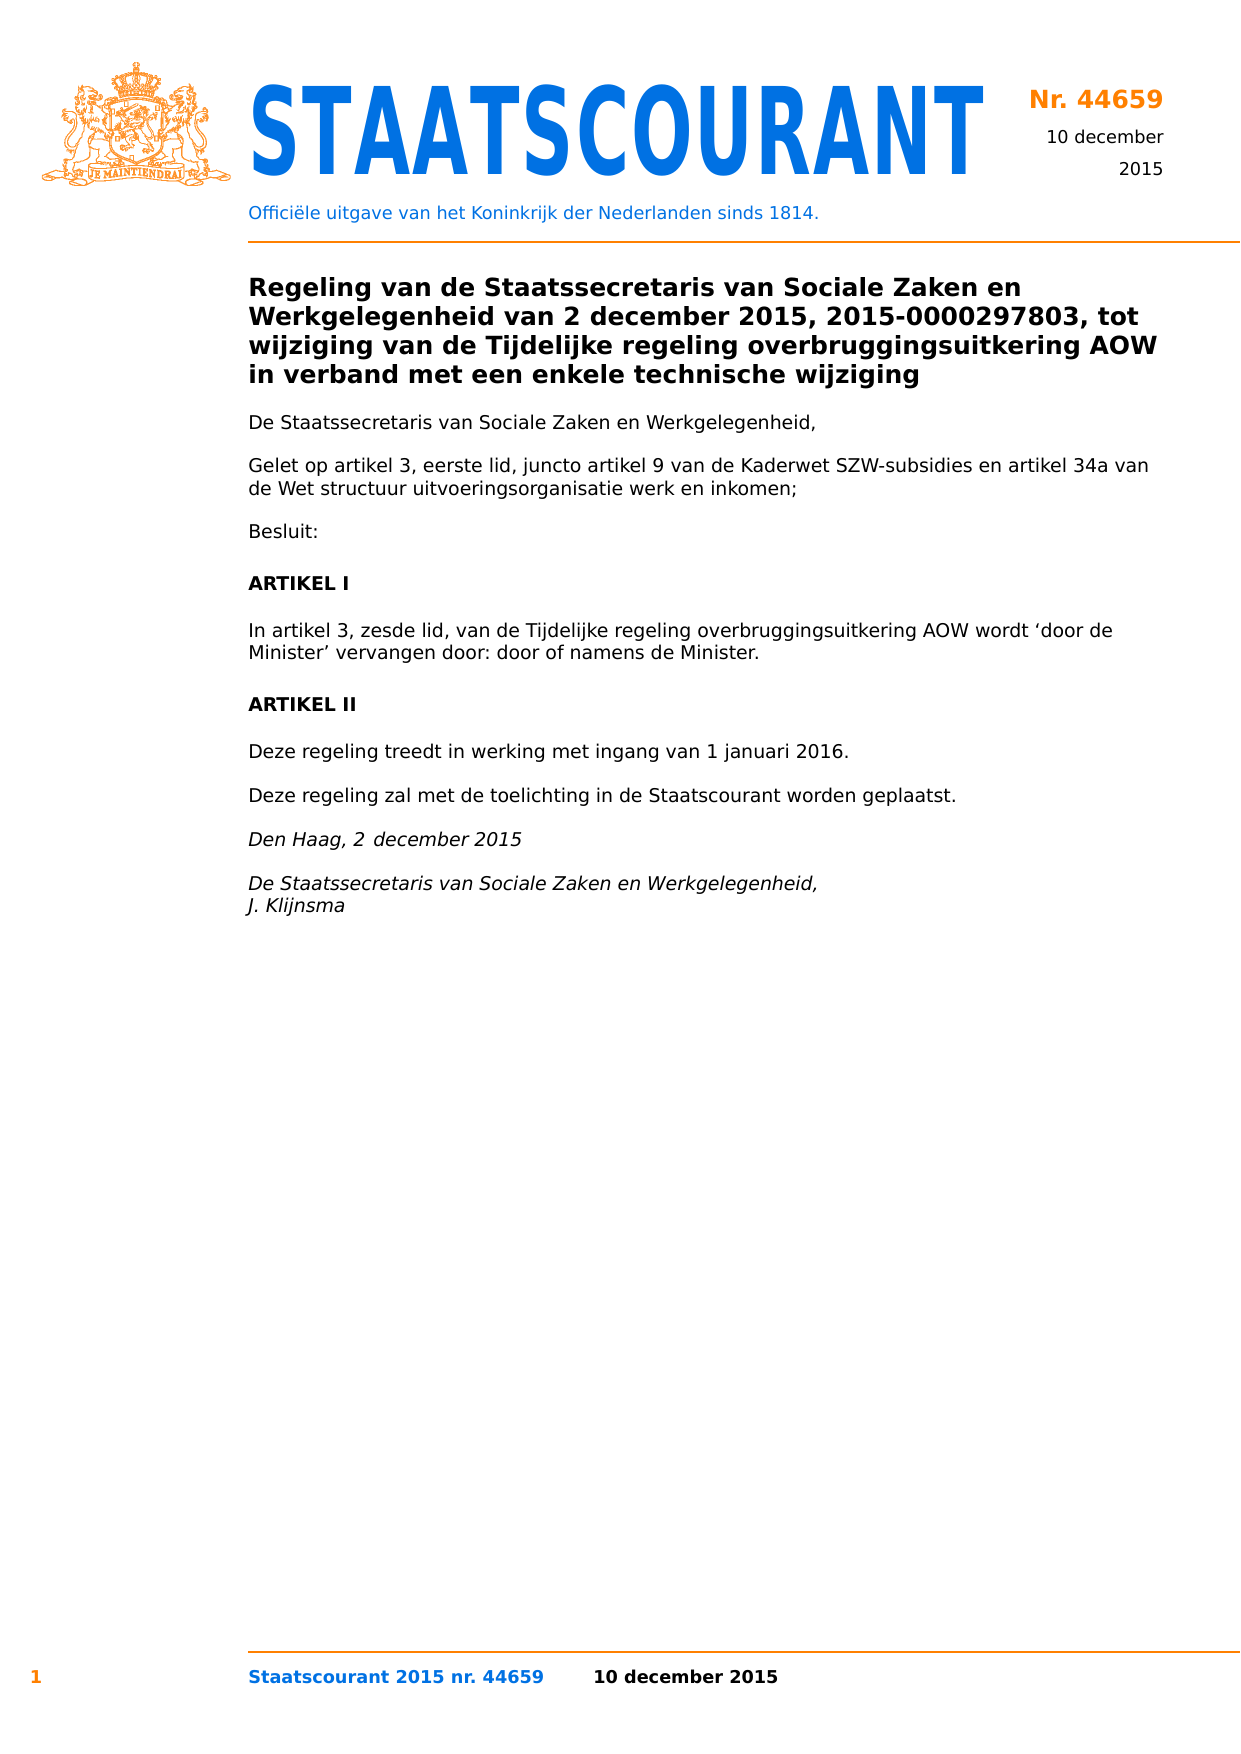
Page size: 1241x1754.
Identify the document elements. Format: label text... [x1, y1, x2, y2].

table_header Nr. 44659 [998, 62, 1240, 121]
text Deze regeling treedt in werking met ingang van 1 januari 2016. [248, 741, 1163, 763]
subtitle ARTIKEL II [248, 694, 1163, 716]
subtitle ARTIKEL I [248, 573, 1163, 595]
picture [41, 62, 231, 186]
table_header STAATSCOURANT [248, 62, 998, 203]
subtitle Regeling van de Staatssecretaris van Sociale Zaken en Werkgelegenheid van 2 december 2015, 2015-0000297803, tot wijziging van de Tijdelijke regeling overbruggingsuitkering AOW in verband met een enkele technische wijziging [248, 273, 1163, 390]
table_cell 10 december [998, 121, 1240, 153]
text Gelet op artikel 3, eerste lid, juncto artikel 9 van de Kaderwet SZW-subsidies en artikel 34a van de Wet structuur uitvoeringsorganisatie werk en inkomen; [248, 455, 1163, 499]
table_cell 2015 [998, 153, 1240, 203]
text Den Haag, 2 december 2015 [248, 829, 1163, 851]
text De Staatssecretaris van Sociale Zaken en Werkgelegenheid, [248, 412, 1163, 433]
text In artikel 3, zesde lid, van de Tijdelijke regeling overbruggingsuitkering AOW wordt ‘door de Minister’ vervangen door: door of namens de Minister. [248, 620, 1163, 664]
table_header [25, 62, 248, 241]
text Besluit: [248, 521, 1163, 543]
text De Staatssecretaris van Sociale Zaken en Werkgelegenheid, J. Klijnsma [248, 873, 1163, 917]
text Deze regeling zal met de toelichting in de Staatscourant worden geplaatst. [248, 785, 1163, 807]
table_cell Officiële uitgave van het Koninkrijk der Nederlanden sinds 1814. [248, 203, 1240, 241]
